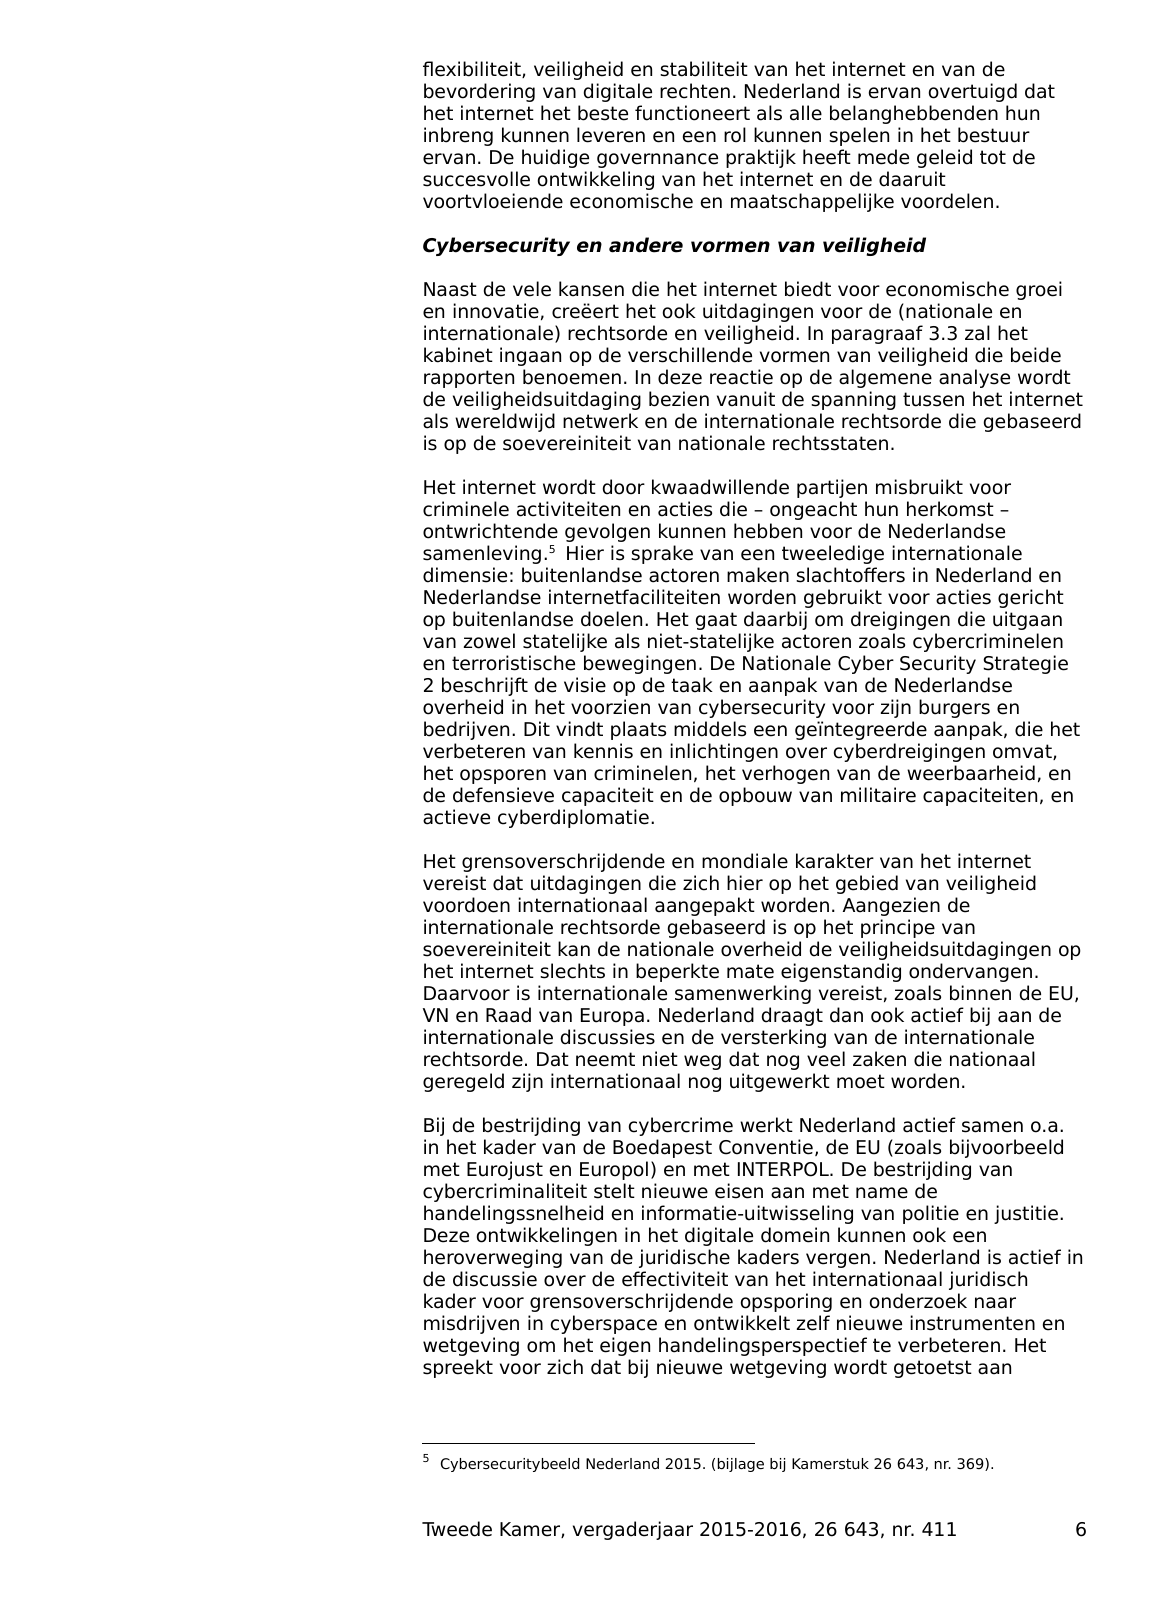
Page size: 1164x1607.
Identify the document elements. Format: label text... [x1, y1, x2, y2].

text flexibiliteit, veiligheid en stabiliteit van het internet en van de bevordering van digitale rechten. Nederland is ervan overtuigd dat het internet het beste functioneert als alle belanghebbenden hun inbreng kunnen leveren en een rol kunnen spelen in het bestuur ervan. De huidige governnance praktijk heeft mede geleid tot de succesvolle ontwikkeling van het internet en de daaruit voortvloeiende economische en maatschappelijke voordelen. [422, 59, 1087, 213]
subtitle Cybersecurity en andere vormen van veiligheid [422, 235, 1087, 257]
text Naast de vele kansen die het internet biedt voor economische groei en innovatie, creëert het ook uitdagingen voor de (nationale en internationale) rechtsorde en veiligheid. In paragraaf 3.3 zal het kabinet ingaan op de verschillende vormen van veiligheid die beide rapporten benoemen. In deze reactie op de algemene analyse wordt de veiligheidsuitdaging bezien vanuit de spanning tussen het internet als wereldwijd netwerk en de internationale rechtsorde die gebaseerd is op de soevereiniteit van nationale rechtsstaten. [422, 279, 1087, 455]
text Bij de bestrijding van cybercrime werkt Nederland actief samen o.a. in het kader van de Boedapest Conventie, de EU (zoals bijvoorbeeld met Eurojust en Europol) en met INTERPOL. De bestrijding van cybercriminaliteit stelt nieuwe eisen aan met name de handelingssnelheid en informatie-uitwisseling van politie en justitie. Deze ontwikkelingen in het digitale domein kunnen ook een heroverweging van de juridische kaders vergen. Nederland is actief in de discussie over de effectiviteit van het internationaal juridisch kader voor grensoverschrijdende opsporing en onderzoek naar misdrijven in cyberspace en ontwikkelt zelf nieuwe instrumenten en wetgeving om het eigen handelingsperspectief te verbeteren. Het spreekt voor zich dat bij nieuwe wetgeving wordt getoetst aan [422, 1115, 1087, 1379]
text Het grensoverschrijdende en mondiale karakter van het internet vereist dat uitdagingen die zich hier op het gebied van veiligheid voordoen internationaal aangepakt worden. Aangezien de internationale rechtsorde gebaseerd is op het principe van soevereiniteit kan de nationale overheid de veiligheidsuitdagingen op het internet slechts in beperkte mate eigenstandig ondervangen. Daarvoor is internationale samenwerking vereist, zoals binnen de EU, VN en Raad van Europa. Nederland draagt dan ook actief bij aan de internationale discussies en de versterking van de internationale rechtsorde. Dat neemt niet weg dat nog veel zaken die nationaal geregeld zijn internationaal nog uitgewerkt moet worden. [422, 851, 1087, 1093]
text Het internet wordt door kwaadwillende partijen misbruikt voor criminele activiteiten en acties die – ongeacht hun herkomst – ontwrichtende gevolgen kunnen hebben voor de Nederlandse samenleving. Hier is sprake van een tweeledige internationale dimensie: buitenlandse actoren maken slachtoffers in Nederland en Nederlandse internetfaciliteiten worden gebruikt voor acties gericht op buitenlandse doelen. Het gaat daarbij om dreigingen die uitgaan van zowel statelijke als niet-statelijke actoren zoals cybercriminelen en terroristische bewegingen. De Nationale Cyber Security Strategie 2 beschrijft de visie op de taak en aanpak van de Nederlandse overheid in het voorzien van cybersecurity voor zijn burgers en bedrijven. Dit vindt plaats middels een geïntegreerde aanpak, die het verbeteren van kennis en inlichtingen over cyberdreigingen omvat, het opsporen van criminelen, het verhogen van de weerbaarheid, en de defensieve capaciteit en de opbouw van militaire capaciteiten, en actieve cyberdiplomatie. [422, 477, 1087, 829]
text Cybersecuritybeeld Nederland 2015. (bijlage bij Kamerstuk 26 643, nr. 369). [422, 1452, 1087, 1474]
